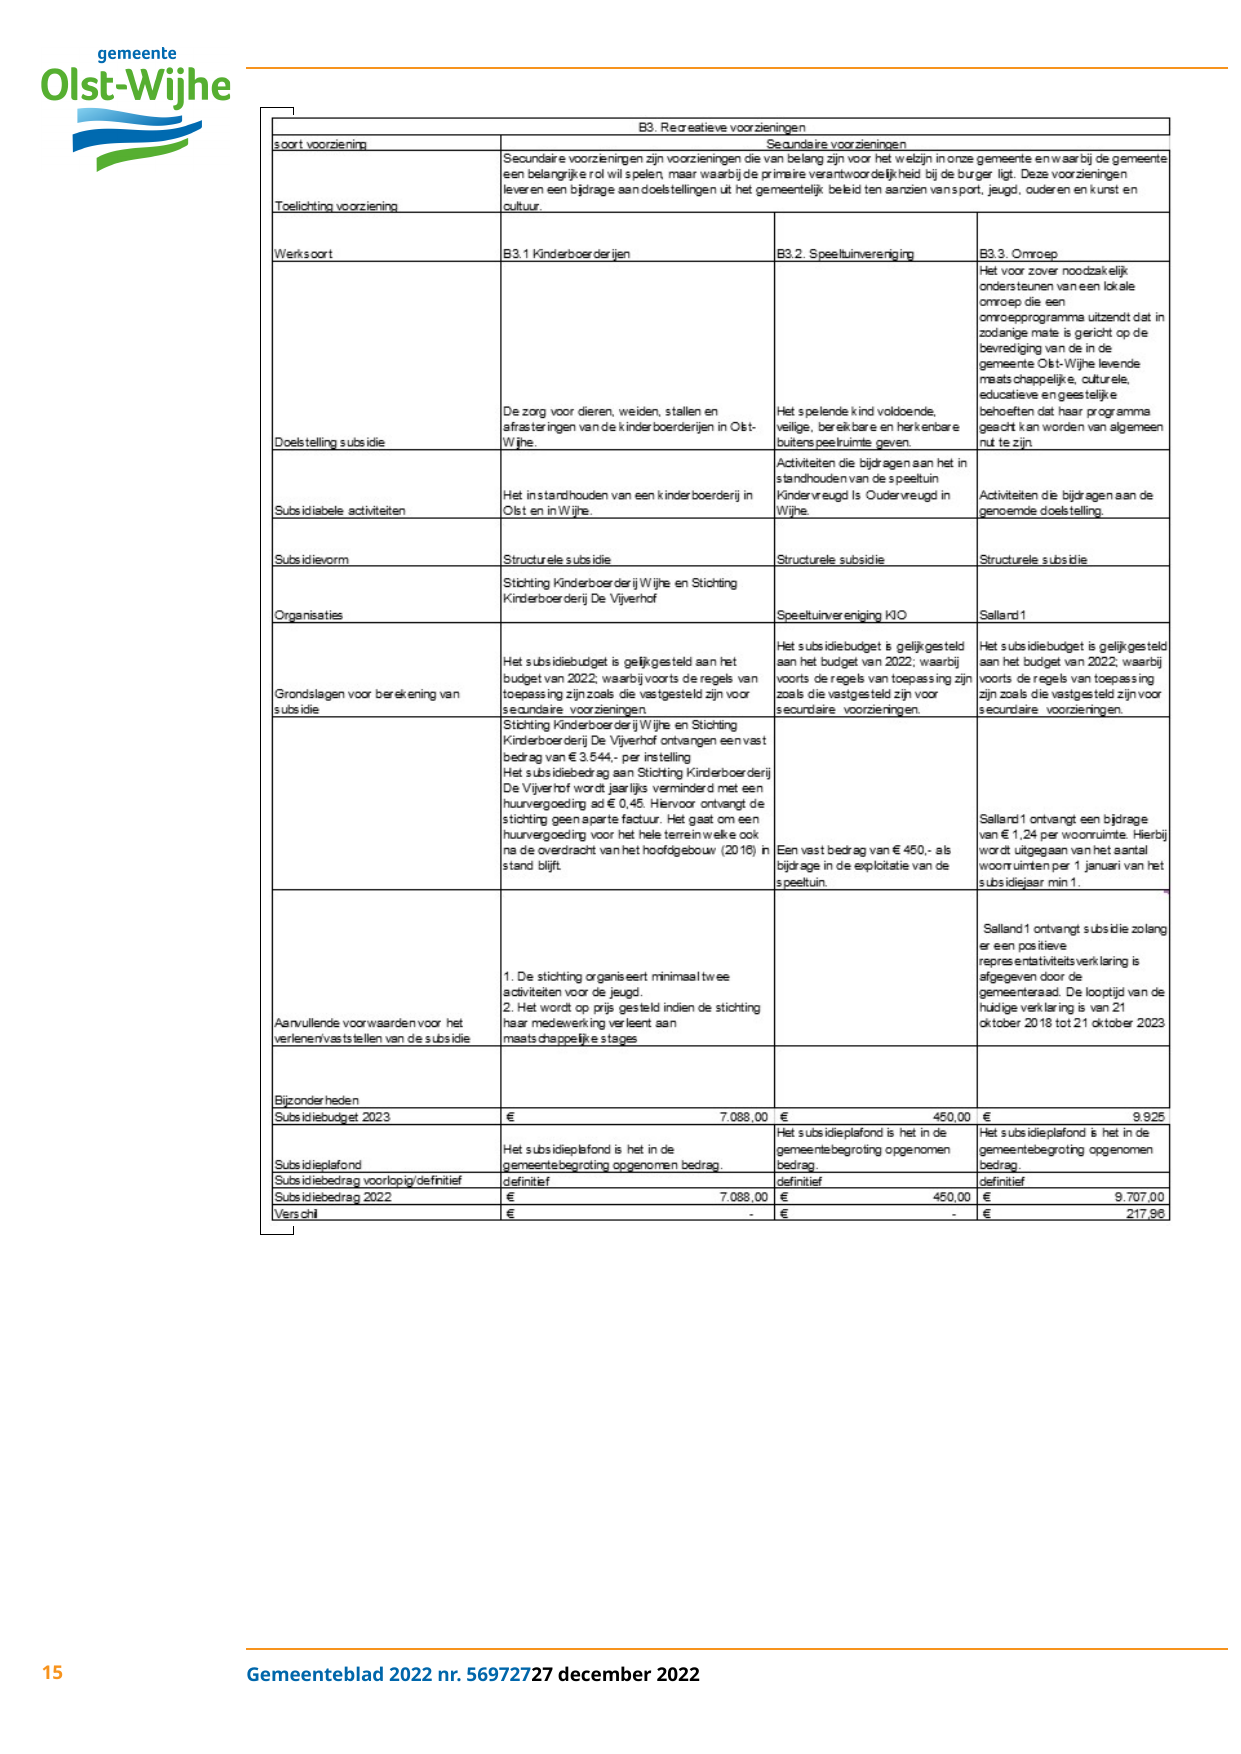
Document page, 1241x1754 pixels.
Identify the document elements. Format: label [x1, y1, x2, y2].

picture [268, 115, 1173, 1226]
picture [41, 47, 231, 172]
